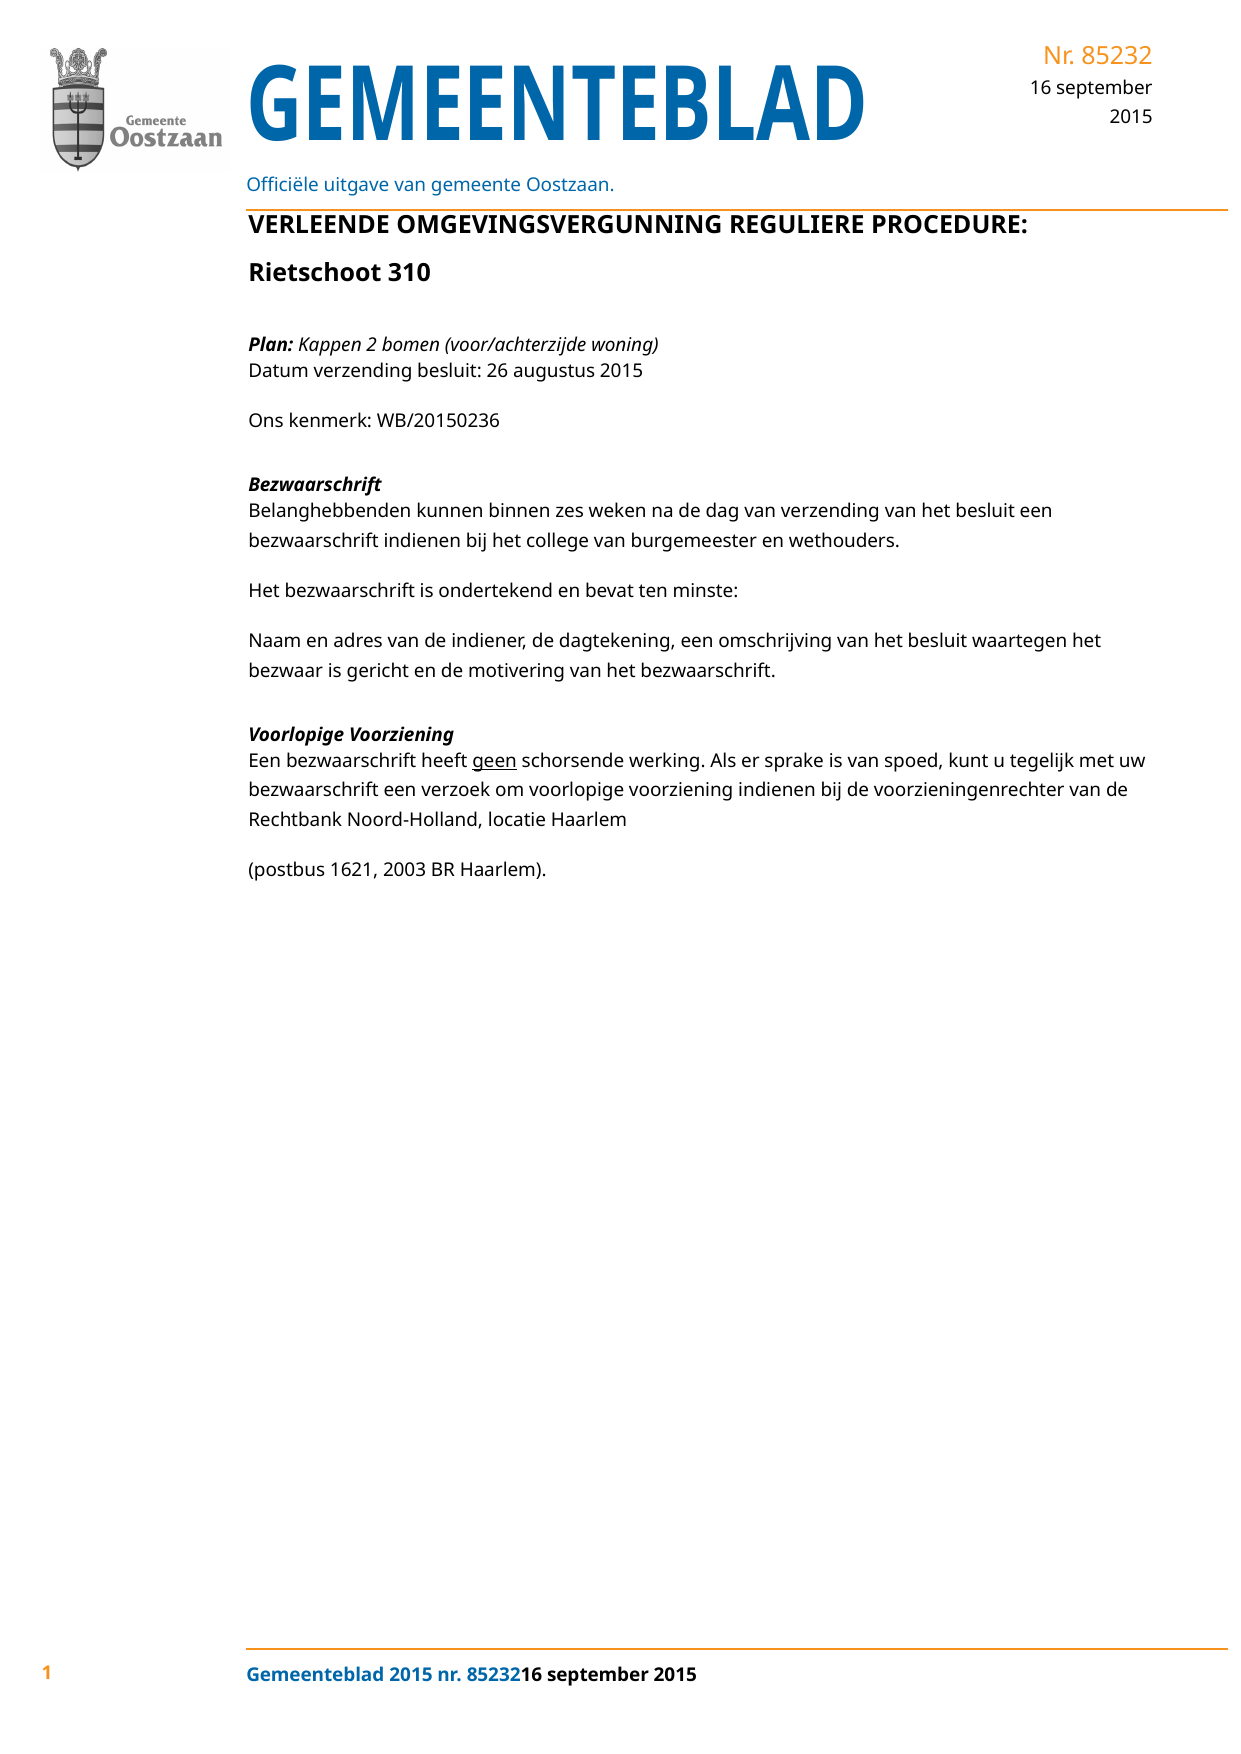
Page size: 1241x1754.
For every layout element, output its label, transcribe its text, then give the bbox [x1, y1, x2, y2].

text Belanghebbenden kunnen binnen zes weken na de dag van verzending van het besluit een bezwaarschrift indienen bij het college van burgemeester en wethouders. [248, 497, 1152, 553]
text (postbus 1621, 2003 BR Haarlem). [248, 857, 1152, 882]
text VERLEENDE OMGEVINGSVERGUNNING REGULIERE PROCEDURE: Rietschoot 310 [248, 211, 1152, 288]
text Naam en adres van de indiener, de dagtekening, een omschrijving van het besluit waartegen het bezwaar is gericht en de motivering van het bezwaarschrift. [248, 628, 1152, 683]
text Plan: Kappen 2 bomen (voor/achterzijde woning) [248, 331, 1152, 357]
text Ons kenmerk: WB/20150236 [248, 408, 1152, 433]
picture [41, 47, 231, 172]
text Bezwaarschrift [248, 472, 1152, 497]
text Een bezwaarschrift heeft geen schorsende werking. Als er sprake is van spoed, kunt u tegelijk met uw bezwaarschrift een verzoek om voorlopige voorziening indienen bij de voorzieningenrechter van de Rechtbank Noord-Holland, locatie Haarlem [248, 747, 1152, 832]
text Voorlopige Voorziening [248, 721, 1152, 747]
text Het bezwaarschrift is ondertekend en bevat ten minste: [248, 577, 1152, 603]
text Datum verzending besluit: 26 augustus 2015 [248, 357, 1152, 383]
